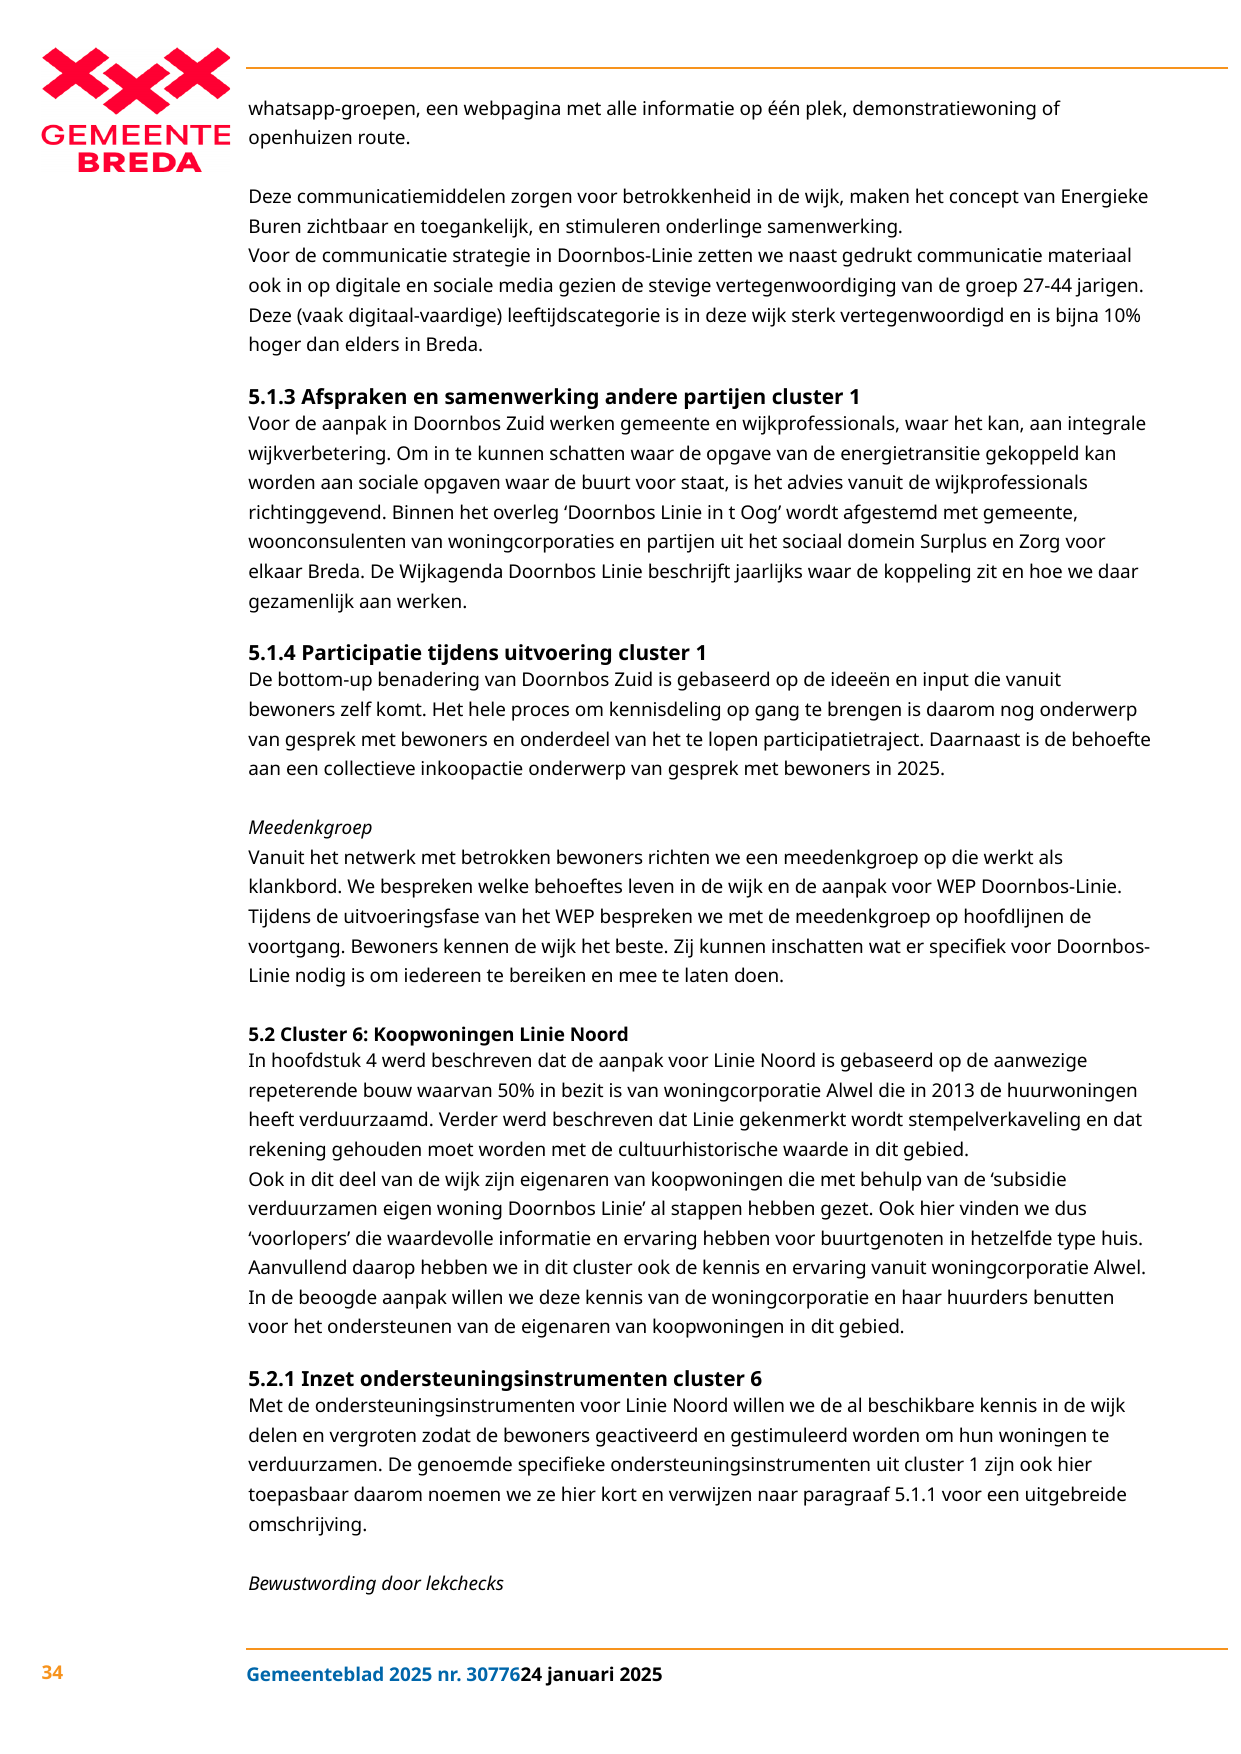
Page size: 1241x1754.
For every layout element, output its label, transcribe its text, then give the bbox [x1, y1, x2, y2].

text Met de ondersteuningsinstrumenten voor Linie Noord willen we de al beschikbare kennis in de wijk delen en vergroten zodat de bewoners geactiveerd en gestimuleerd worden om hun woningen te verduurzamen. De genoemde specifieke ondersteuningsinstrumenten uit cluster 1 zijn ook hier toepasbaar daarom noemen we ze hier kort en verwijzen naar paragraaf 5.1.1 voor een uitgebreide omschrijving. [248, 1392, 1152, 1537]
text Deze communicatiemiddelen zorgen voor betrokkenheid in de wijk, maken het concept van Energieke Buren zichtbaar en toegankelijk, en stimuleren onderlinge samenwerking. [248, 183, 1152, 239]
text 5.1.4 Participatie tijdens uitvoering cluster 1 [248, 638, 1152, 667]
text whatsapp-groepen, een webpagina met alle informatie op één plek, demonstratiewoning of openhuizen route. [248, 95, 1152, 150]
text Voor de communicatie strategie in Doornbos-Linie zetten we naast gedrukt communicatie materiaal ook in op digitale en sociale media gezien de stevige vertegenwoordiging van de groep 27-44 jarigen. Deze (vaak digitaal-vaardige) leeftijdscategorie is in deze wijk sterk vertegenwoordigd en is bijna 10% hoger dan elders in Breda. [248, 243, 1152, 357]
picture [41, 47, 231, 172]
text Vanuit het netwerk met betrokken bewoners richten we een meedenkgroep op die werkt als klankbord. We bespreken welke behoeftes leven in de wijk en de aanpak voor WEP Doornbos-Linie. Tijdens de uitvoeringsfase van het WEP bespreken we met de meedenkgroep op hoofdlijnen de voortgang. Bewoners kennen de wijk het beste. Zij kunnen inschatten wat er specifiek voor Doornbos-Linie nodig is om iedereen te bereiken en mee te laten doen. [248, 844, 1152, 988]
text Bewustwording door lekchecks [248, 1570, 1152, 1596]
text In hoofdstuk 4 werd beschreven dat de aanpak voor Linie Noord is gebaseerd op de aanwezige repeterende bouw waarvan 50% in bezit is van woningcorporatie Alwel die in 2013 de huurwoningen heeft verduurzaamd. Verder werd beschreven dat Linie gekenmerkt wordt stempelverkaveling en dat rekening gehouden moet worden met de cultuurhistorische waarde in dit gebied. [248, 1047, 1152, 1162]
text Meedenkgroep [248, 814, 1152, 840]
text 5.2.1 Inzet ondersteuningsinstrumenten cluster 6 [248, 1364, 1152, 1392]
text Voor de aanpak in Doornbos Zuid werken gemeente en wijkprofessionals, waar het kan, aan integrale wijkverbetering. Om in te kunnen schatten waar de opgave van de energietransitie gekoppeld kan worden aan sociale opgaven waar de buurt voor staat, is het advies vanuit de wijkprofessionals richtinggevend. Binnen het overleg ‘Doornbos Linie in t Oog’ wordt afgestemd met gemeente, woonconsulenten van woningcorporaties en partijen uit het sociaal domein Surplus en Zorg voor elkaar Breda. De Wijkagenda Doornbos Linie beschrijft jaarlijks waar de koppeling zit en hoe we daar gezamenlijk aan werken. [248, 410, 1152, 613]
text 5.2 Cluster 6: Koopwoningen Linie Noord [248, 1022, 1152, 1047]
text Ook in dit deel van de wijk zijn eigenaren van koopwoningen die met behulp van de ‘subsidie verduurzamen eigen woning Doornbos Linie’ al stappen hebben gezet. Ook hier vinden we dus ‘voorlopers’ die waardevolle informatie en ervaring hebben voor buurtgenoten in hetzelfde type huis. Aanvullend daarop hebben we in dit cluster ook de kennis en ervaring vanuit woningcorporatie Alwel. In de beoogde aanpak willen we deze kennis van de woningcorporatie en haar huurders benutten voor het ondersteunen van de eigenaren van koopwoningen in dit gebied. [248, 1166, 1152, 1339]
text De bottom-up benadering van Doornbos Zuid is gebaseerd op de ideeën en input die vanuit bewoners zelf komt. Het hele proces om kennisdeling op gang te brengen is daarom nog onderwerp van gesprek met bewoners en onderdeel van het te lopen participatietraject. Daarnaast is de behoefte aan een collectieve inkoopactie onderwerp van gesprek met bewoners in 2025. [248, 667, 1152, 781]
text 5.1.3 Afspraken en samenwerking andere partijen cluster 1 [248, 382, 1152, 410]
